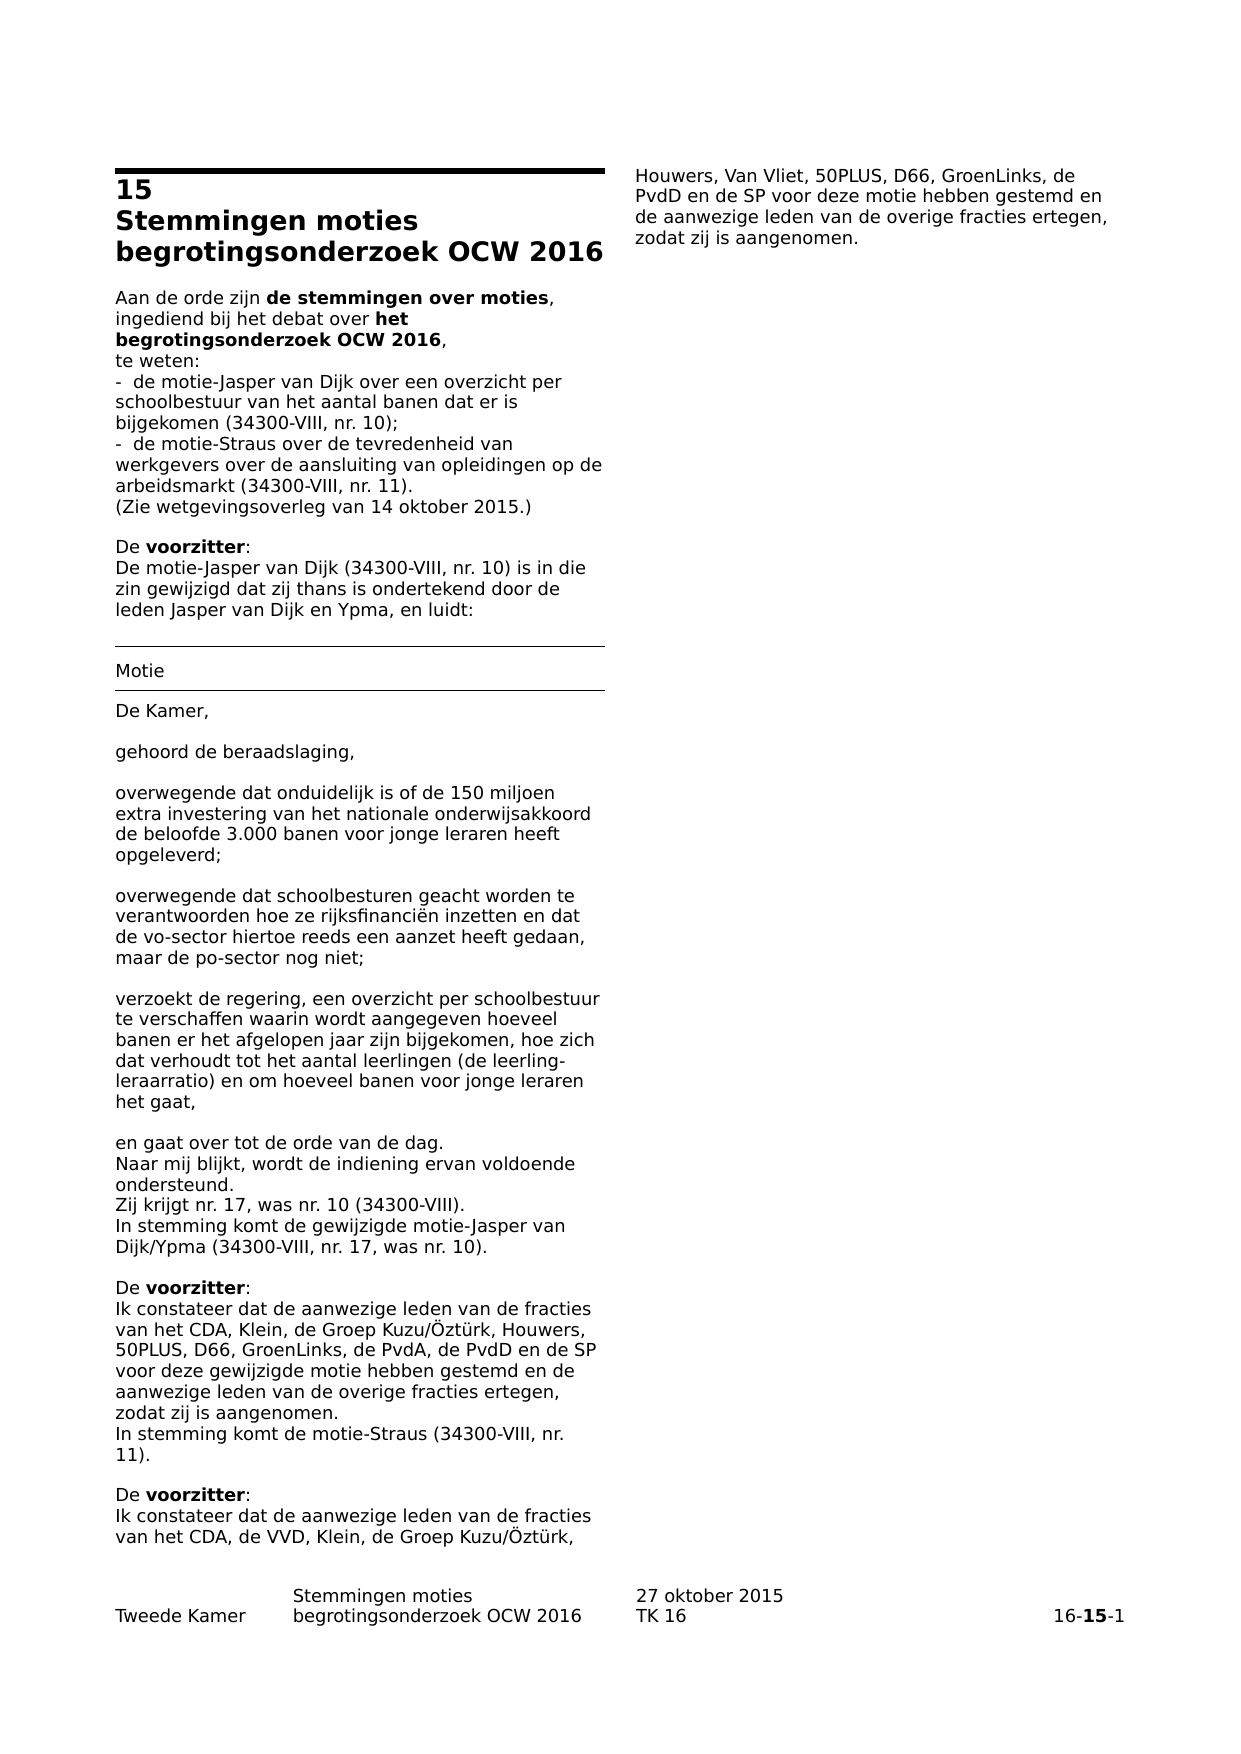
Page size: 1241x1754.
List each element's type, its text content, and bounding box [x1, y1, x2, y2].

text Ik constateer dat de aanwezige leden van de fracties van het CDA, de VVD, Klein, de Groep Kuzu/Öztürk, [115, 1506, 605, 1547]
list de motie-Jasper van Dijk over een overzicht per schoolbestuur van het aantal banen dat er is bijgekomen (34300-VIII, nr. 10); [115, 371, 605, 434]
text Houwers, Van Vliet, 50PLUS, D66, GroenLinks, de PvdD en de SP voor deze motie hebben gestemd en de aanwezige leden van de overige fracties ertegen, zodat zij is aangenomen. [635, 165, 1125, 249]
text De Kamer, [115, 701, 605, 722]
text In stemming komt de motie-Straus (34300-VIII, nr. 11). [115, 1423, 605, 1465]
text In stemming komt de gewijzigde motie-Jasper van Dijk/Ypma (34300-VIII, nr. 17, was nr. 10). [115, 1216, 605, 1258]
text te weten: [115, 351, 605, 371]
text Naar mij blijkt, wordt de indiening ervan voldoende ondersteund. [115, 1153, 605, 1195]
text Aan de orde zijn de stemmingen over moties, ingediend bij het debat over het begrotingsonderzoek OCW 2016, [115, 288, 605, 351]
text verzoekt de regering, een overzicht per schoolbestuur te verschaffen waarin wordt aangegeven hoeveel banen er het afgelopen jaar zijn bijgekomen, hoe zich dat verhoudt tot het aantal leerlingen (de leerling-leraarratio) en om hoeveel banen voor jonge leraren het gaat, [115, 988, 605, 1113]
text overwegende dat schoolbesturen geacht worden te verantwoorden hoe ze rijksfinanciën inzetten en dat de vo-sector hiertoe reeds een aanzet heeft gedaan, maar de po-sector nog niet; [115, 886, 605, 968]
text Zij krijgt nr. 17, was nr. 10 (34300-VIII). [115, 1195, 605, 1216]
text overwegende dat onduidelijk is of de 150 miljoen extra investering van het nationale onderwijsakkoord de beloofde 3.000 banen voor jonge leraren heeft opgeleverd; [115, 783, 605, 866]
list de motie-Straus over de tevredenheid van werkgevers over de aansluiting van opleidingen op de arbeidsmarkt (34300-VIII, nr. 11). [115, 434, 605, 496]
text en gaat over tot de orde van de dag. [115, 1133, 605, 1153]
text De voorzitter: [115, 1278, 605, 1298]
text Ik constateer dat de aanwezige leden van de fracties van het CDA, Klein, de Groep Kuzu/Öztürk, Houwers, 50PLUS, D66, GroenLinks, de PvdA, de PvdD en de SP voor deze gewijzigde motie hebben gestemd en de aanwezige leden van de overige fracties ertegen, zodat zij is aangenomen. [115, 1298, 605, 1423]
text De voorzitter: [115, 537, 605, 558]
text Motie [115, 660, 605, 681]
text De motie-Jasper van Dijk (34300-VIII, nr. 10) is in die zin gewijzigd dat zij thans is ondertekend door de leden Jasper van Dijk en Ypma, en luidt: [115, 558, 605, 621]
title 15 Stemmingen moties begrotingsonderzoek OCW 2016 [115, 174, 605, 268]
text gehoord de beraadslaging, [115, 742, 605, 763]
text De voorzitter: [115, 1485, 605, 1506]
text (Zie wetgevingsoverleg van 14 oktober 2015.) [115, 496, 605, 517]
